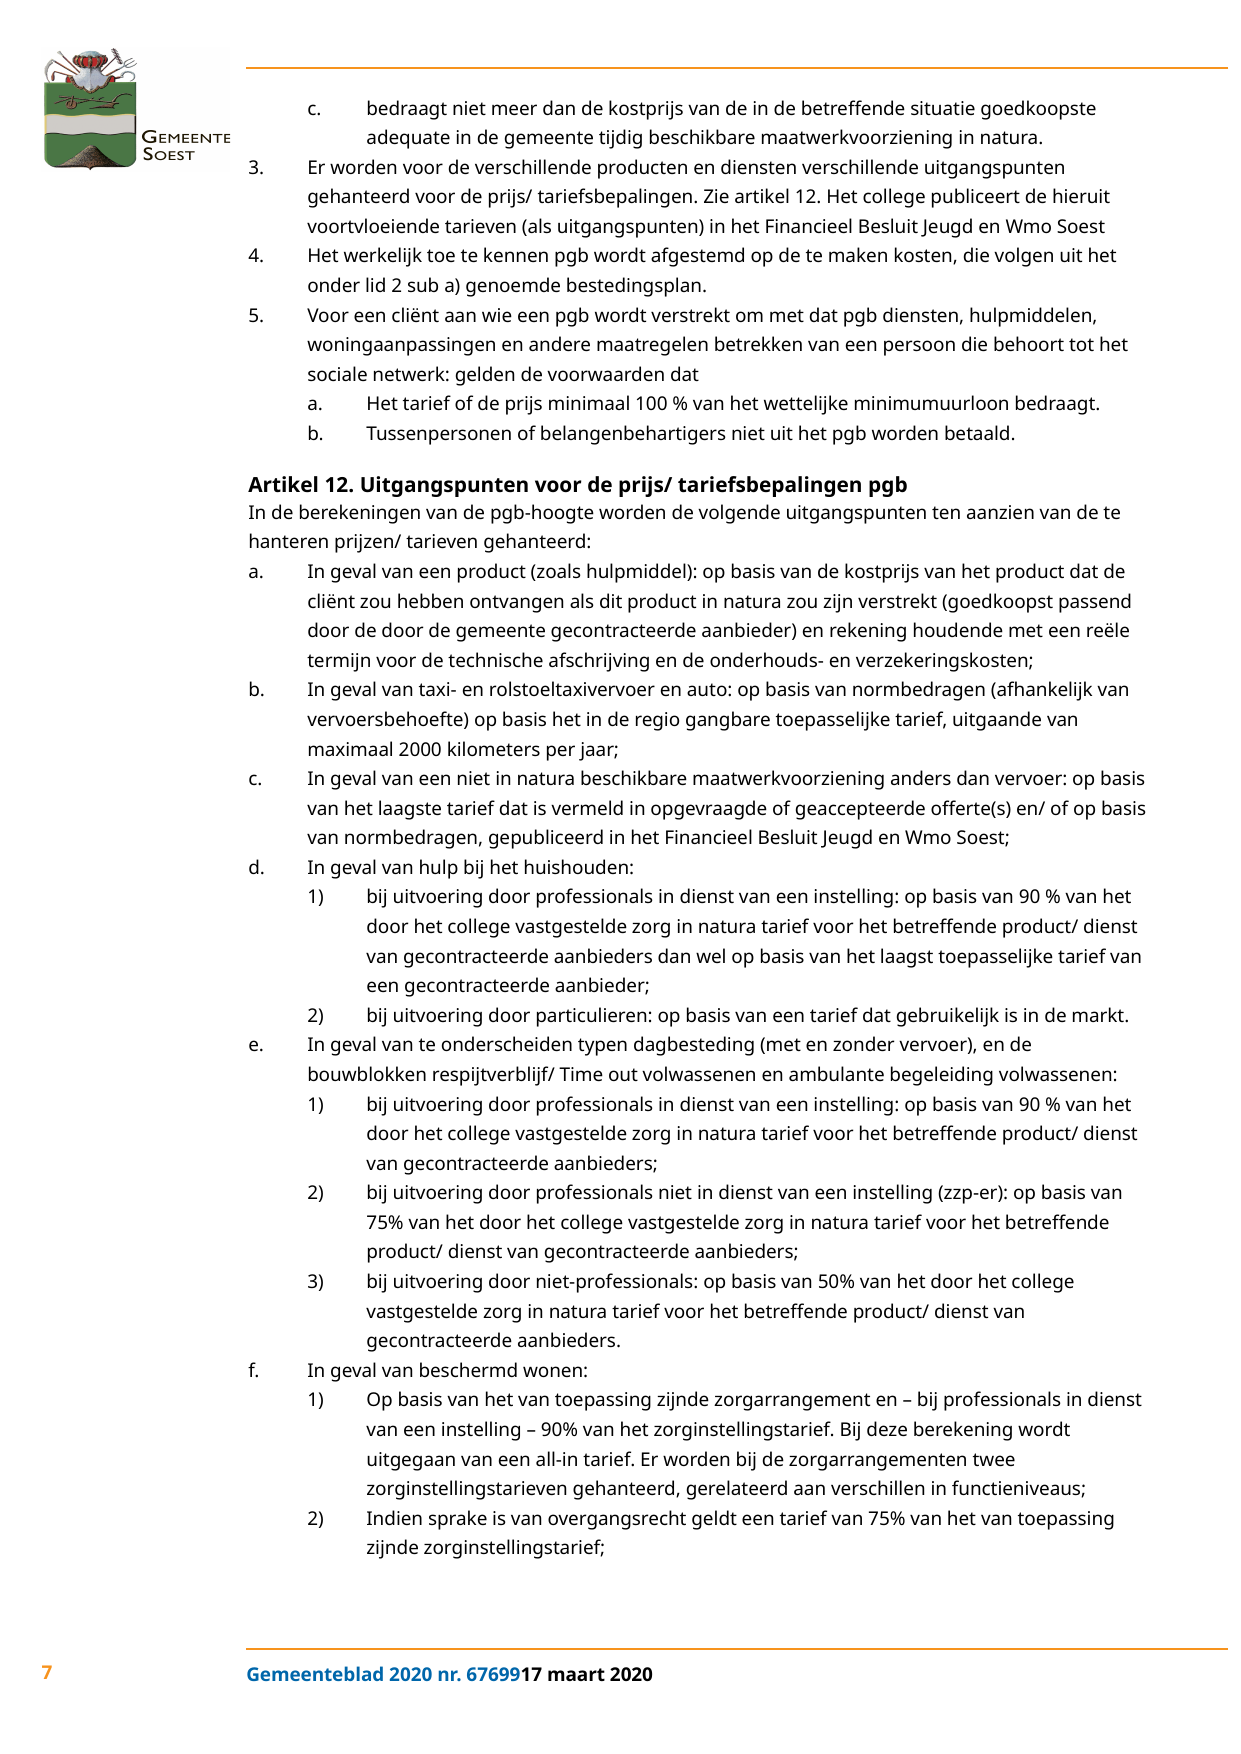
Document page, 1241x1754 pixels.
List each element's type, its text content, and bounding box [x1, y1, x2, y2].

list In geval van een niet in natura beschikbare maatwerkvoorziening anders dan vervoer: op basis van het laagste tarief dat is vermeld in opgevraagde of geaccepteerde offerte(s) en/ of op basis van normbedragen, gepubliceerd in het Financieel Besluit Jeugd en Wmo Soest; [248, 765, 1152, 850]
list bij uitvoering door professionals niet in dienst van een instelling (zzp-er): op basis van 75% van het door het college vastgestelde zorg in natura tarief voor het betreffende product/ dienst van gecontracteerde aanbieders; [307, 1179, 1152, 1264]
list Er worden voor de verschillende producten en diensten verschillende uitgangspunten gehanteerd voor de prijs/ tariefsbepalingen. Zie artikel 12. Het college publiceert de hieruit voortvloeiende tarieven (als uitgangspunten) in het Financieel Besluit Jeugd en Wmo Soest [248, 154, 1152, 239]
list In geval van hulp bij het huishouden: [248, 854, 1152, 880]
list Tussenpersonen of belangenbehartigers niet uit het pgb worden betaald. [307, 420, 1152, 446]
list Indien sprake is van overgangsrecht geldt een tarief van 75% van het van toepassing zijnde zorginstellingstarief; [307, 1505, 1152, 1560]
text In de berekeningen van de pgb-hoogte worden de volgende uitgangspunten ten aanzien van de te hanteren prijzen/ tarieven gehanteerd: [248, 499, 1152, 554]
list Voor een cliënt aan wie een pgb wordt verstrekt om met dat pgb diensten, hulpmiddelen, woningaanpassingen en andere maatregelen betrekken van een persoon die behoort tot het sociale netwerk: gelden de voorwaarden dat [248, 302, 1152, 387]
list In geval van beschermd wonen: [248, 1357, 1152, 1383]
list In geval van een product (zoals hulpmiddel): op basis van de kostprijs van het product dat de cliënt zou hebben ontvangen als dit product in natura zou zijn verstrekt (goedkoopst passend door de door de gemeente gecontracteerde aanbieder) en rekening houdende met een reële termijn voor de technische afschrijving en de onderhouds- en verzekeringskosten; [248, 558, 1152, 673]
list bedraagt niet meer dan de kostprijs van de in de betreffende situatie goedkoopste adequate in de gemeente tijdig beschikbare maatwerkvoorziening in natura. [307, 95, 1152, 150]
list Het tarief of de prijs minimaal 100 % van het wettelijke minimumuurloon bedraagt. [307, 391, 1152, 416]
list In geval van taxi- en rolstoeltaxivervoer en auto: op basis van normbedragen (afhankelijk van vervoersbehoefte) op basis het in de regio gangbare toepasselijke tarief, uitgaande van maximaal 2000 kilometers per jaar; [248, 677, 1152, 761]
list bij uitvoering door niet-professionals: op basis van 50% van het door het college vastgestelde zorg in natura tarief voor het betreffende product/ dienst van gecontracteerde aanbieders. [307, 1268, 1152, 1353]
picture [41, 47, 231, 172]
list Op basis van het van toepassing zijnde zorgarrangement en – bij professionals in dienst van een instelling – 90% van het zorginstellingstarief. Bij deze berekening wordt uitgegaan van een all-in tarief. Er worden bij de zorgarrangementen twee zorginstellingstarieven gehanteerd, gerelateerd aan verschillen in functieniveaus; [307, 1387, 1152, 1501]
list In geval van te onderscheiden typen dagbesteding (met en zonder vervoer), en de bouwblokken respijtverblijf/ Time out volwassenen en ambulante begeleiding volwassenen: [248, 1032, 1152, 1087]
list Het werkelijk toe te kennen pgb wordt afgestemd op de te maken kosten, die volgen uit het onder lid 2 sub a) genoemde bestedingsplan. [248, 243, 1152, 298]
list bij uitvoering door professionals in dienst van een instelling: op basis van 90 % van het door het college vastgestelde zorg in natura tarief voor het betreffende product/ dienst van gecontracteerde aanbieders dan wel op basis van het laagst toepasselijke tarief van een gecontracteerde aanbieder; [307, 884, 1152, 998]
list bij uitvoering door particulieren: op basis van een tarief dat gebruikelijk is in de markt. [307, 1002, 1152, 1028]
list bij uitvoering door professionals in dienst van een instelling: op basis van 90 % van het door het college vastgestelde zorg in natura tarief voor het betreffende product/ dienst van gecontracteerde aanbieders; [307, 1091, 1152, 1176]
text Artikel 12. Uitgangspunten voor de prijs/ tariefsbepalingen pgb [248, 471, 1152, 499]
